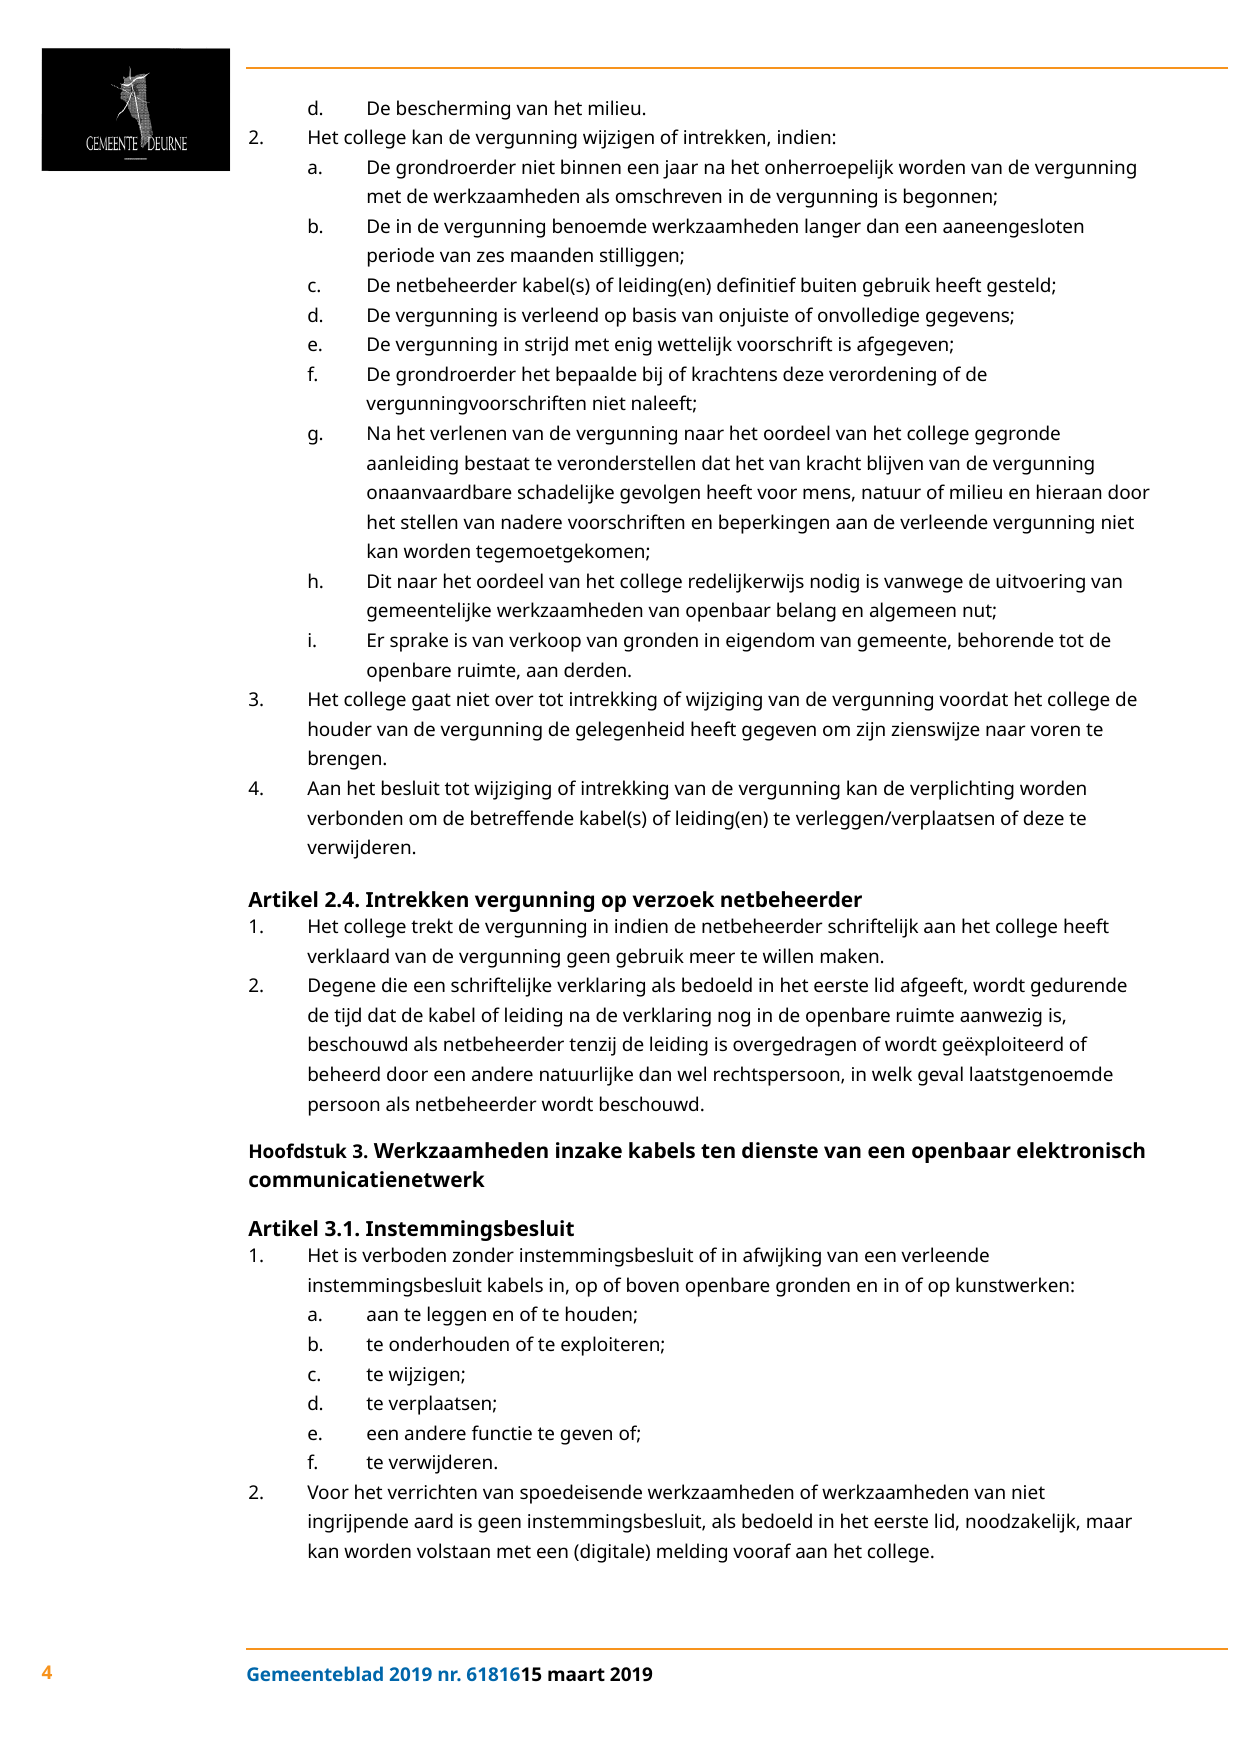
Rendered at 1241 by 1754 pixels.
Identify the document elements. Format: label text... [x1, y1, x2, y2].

list Degene die een schriftelijke verklaring als bedoeld in het eerste lid afgeeft, wordt gedurende de tijd dat de kabel of leiding na de verklaring nog in de openbare ruimte aanwezig is, beschouwd als netbeheerder tenzij de leiding is overgedragen of wordt geëxploiteerd of beheerd door een andere natuurlijke dan wel rechtspersoon, in welk geval laatstgenoemde persoon als netbeheerder wordt beschouwd. [248, 972, 1152, 1116]
list Na het verlenen van de vergunning naar het oordeel van het college gegronde aanleiding bestaat te veronderstellen dat het van kracht blijven van de vergunning onaanvaardbare schadelijke gevolgen heeft voor mens, natuur of milieu en hieraan door het stellen van nadere voorschriften en beperkingen aan de verleende vergunning niet kan worden tegemoetgekomen; [307, 420, 1152, 564]
text Artikel 2.4. Intrekken vergunning op verzoek netbeheerder [248, 885, 1152, 913]
list De grondroerder niet binnen een jaar na het onherroepelijk worden van de vergunning met de werkzaamheden als omschreven in de vergunning is begonnen; [307, 154, 1152, 209]
list te verplaatsen; [307, 1390, 1152, 1416]
list Het college gaat niet over tot intrekking of wijziging van de vergunning voordat het college de houder van de vergunning de gelegenheid heeft gegeven om zijn zienswijze naar voren te brengen. [248, 686, 1152, 771]
list De netbeheerder kabel(s) of leiding(en) definitief buiten gebruik heeft gesteld; [307, 272, 1152, 298]
list Voor het verrichten van spoedeisende werkzaamheden of werkzaamheden van niet ingrijpende aard is geen instemmingsbesluit, als bedoeld in het eerste lid, noodzakelijk, maar kan worden volstaan met een (digitale) melding vooraf aan het college. [248, 1479, 1152, 1564]
list De vergunning is verleend op basis van onjuiste of onvolledige gegevens; [307, 302, 1152, 328]
list te verwijderen. [307, 1449, 1152, 1475]
list Aan het besluit tot wijziging of intrekking van de vergunning kan de verplichting worden verbonden om de betreffende kabel(s) of leiding(en) te verleggen/verplaatsen of deze te verwijderen. [248, 775, 1152, 860]
list De vergunning in strijd met enig wettelijk voorschrift is afgegeven; [307, 331, 1152, 357]
list Het is verboden zonder instemmingsbesluit of in afwijking van een verleende instemmingsbesluit kabels in, op of boven openbare gronden en in of op kunstwerken: [248, 1242, 1152, 1298]
list Het college trekt de vergunning in indien de netbeheerder schriftelijk aan het college heeft verklaard van de vergunning geen gebruik meer te willen maken. [248, 913, 1152, 968]
text Artikel 3.1. Instemmingsbesluit [248, 1214, 1152, 1242]
list Dit naar het oordeel van het college redelijkerwijs nodig is vanwege de uitvoering van gemeentelijke werkzaamheden van openbaar belang en algemeen nut; [307, 568, 1152, 623]
text Hoofdstuk 3. Werkzaamheden inzake kabels ten dienste van een openbaar elektronisch communicatienetwerk [248, 1136, 1152, 1193]
list Er sprake is van verkoop van gronden in eigendom van gemeente, behorende tot de openbare ruimte, aan derden. [307, 627, 1152, 683]
list De grondroerder het bepaalde bij of krachtens deze verordening of de vergunningvoorschriften niet naleeft; [307, 361, 1152, 416]
list te wijzigen; [307, 1361, 1152, 1387]
list een andere functie te geven of; [307, 1420, 1152, 1446]
list De in de vergunning benoemde werkzaamheden langer dan een aaneengesloten periode van zes maanden stilliggen; [307, 213, 1152, 268]
picture [41, 47, 231, 172]
list Het college kan de vergunning wijzigen of intrekken, indien: [248, 124, 1152, 150]
list De bescherming van het milieu. [307, 95, 1152, 121]
list aan te leggen en of te houden; [307, 1302, 1152, 1327]
list te onderhouden of te exploiteren; [307, 1331, 1152, 1357]
